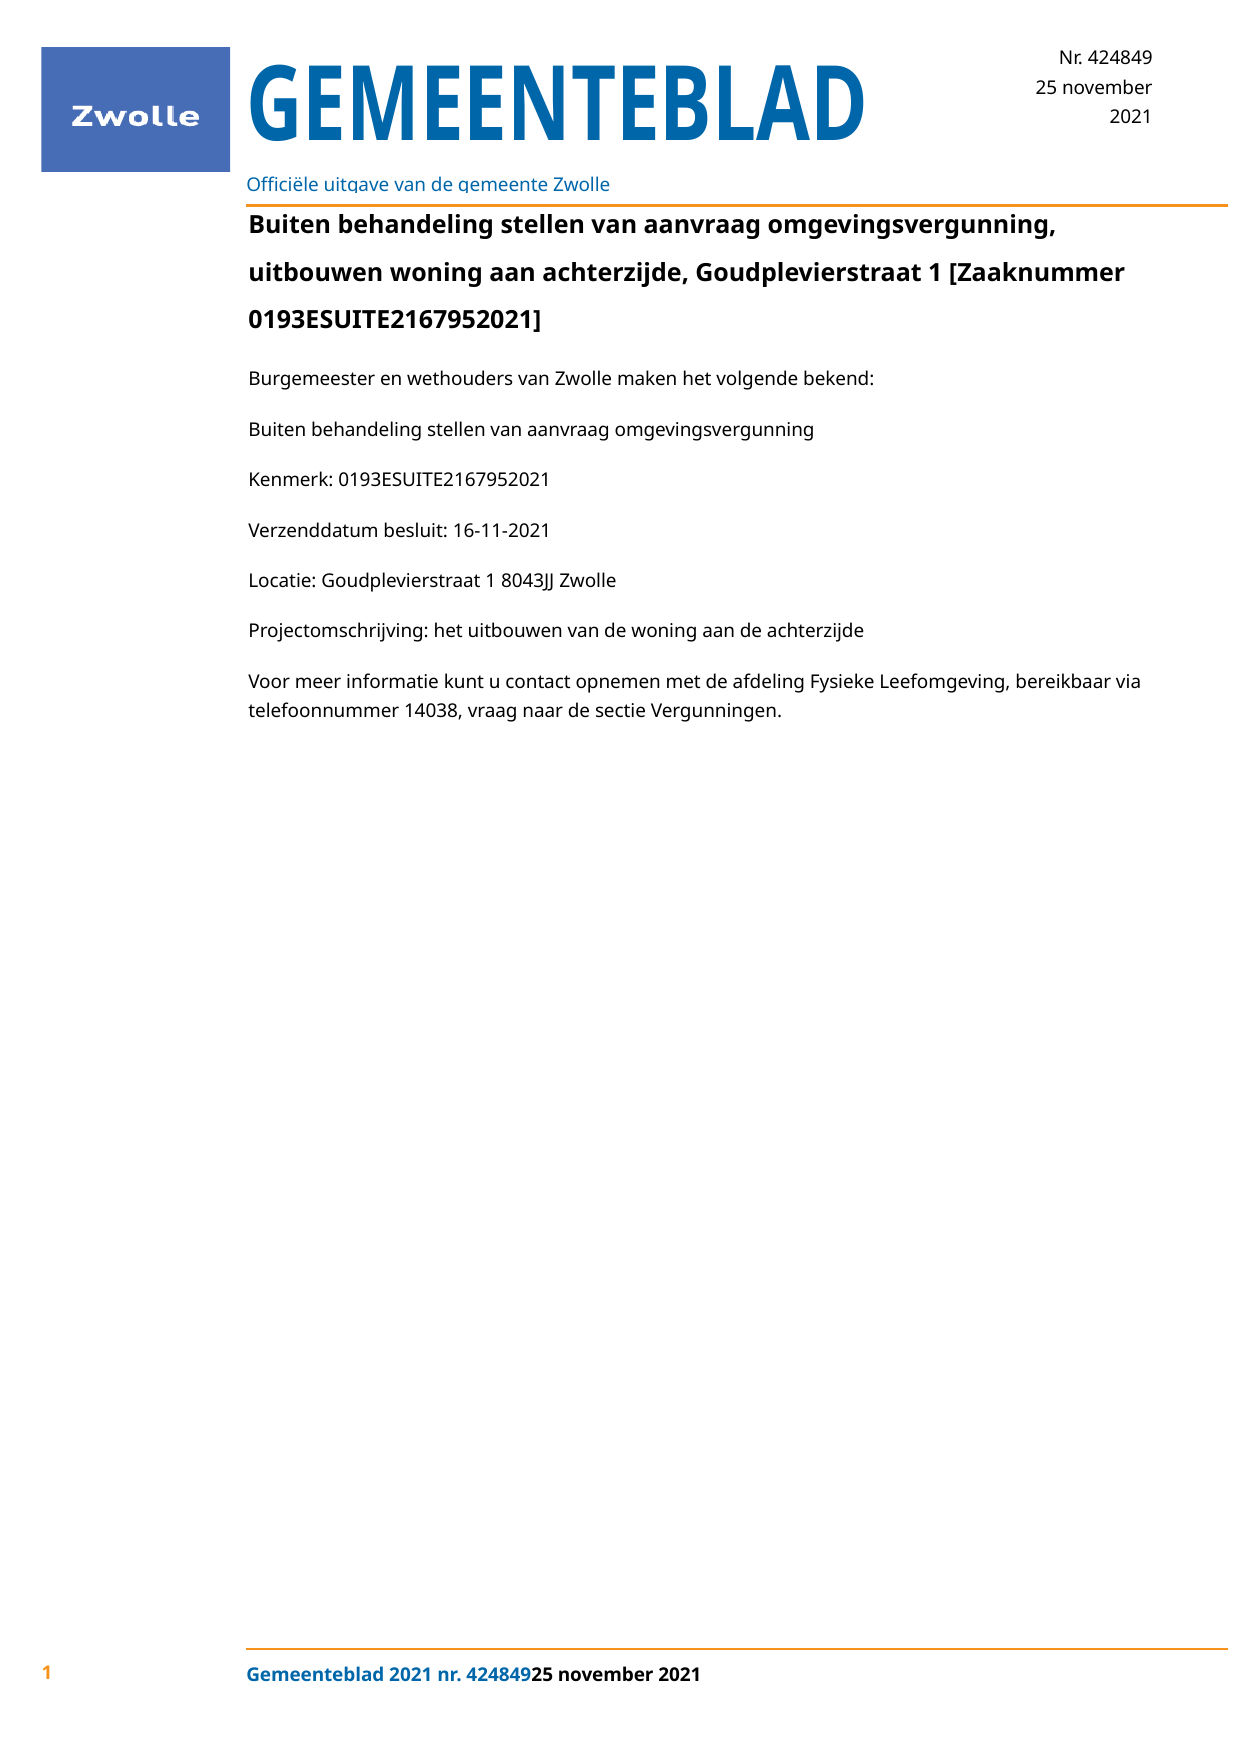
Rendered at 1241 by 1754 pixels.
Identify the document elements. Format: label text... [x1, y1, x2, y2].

picture [41, 47, 231, 172]
text Voor meer informatie kunt u contact opnemen met de afdeling Fysieke Leefomgeving, bereikbaar via telefoonnummer 14038, vraag naar de sectie Vergunningen. [248, 668, 1152, 723]
text Kenmerk: 0193ESUITE2167952021 [248, 466, 1152, 492]
text Buiten behandeling stellen van aanvraag omgevingsvergunning [248, 416, 1152, 442]
text Verzenddatum besluit: 16-11-2021 [248, 517, 1152, 542]
text Projectomschrijving: het uitbouwen van de woning aan de achterzijde [248, 618, 1152, 643]
text Buiten behandeling stellen van aanvraag omgevingsvergunning, uitbouwen woning aan achterzijde, Goudplevierstraat 1 [Zaaknummer 0193ESUITE2167952021] [248, 207, 1152, 336]
text Burgemeester en wethouders van Zwolle maken het volgende bekend: [248, 366, 1152, 391]
text Locatie: Goudplevierstraat 1 8043JJ Zwolle [248, 567, 1152, 593]
